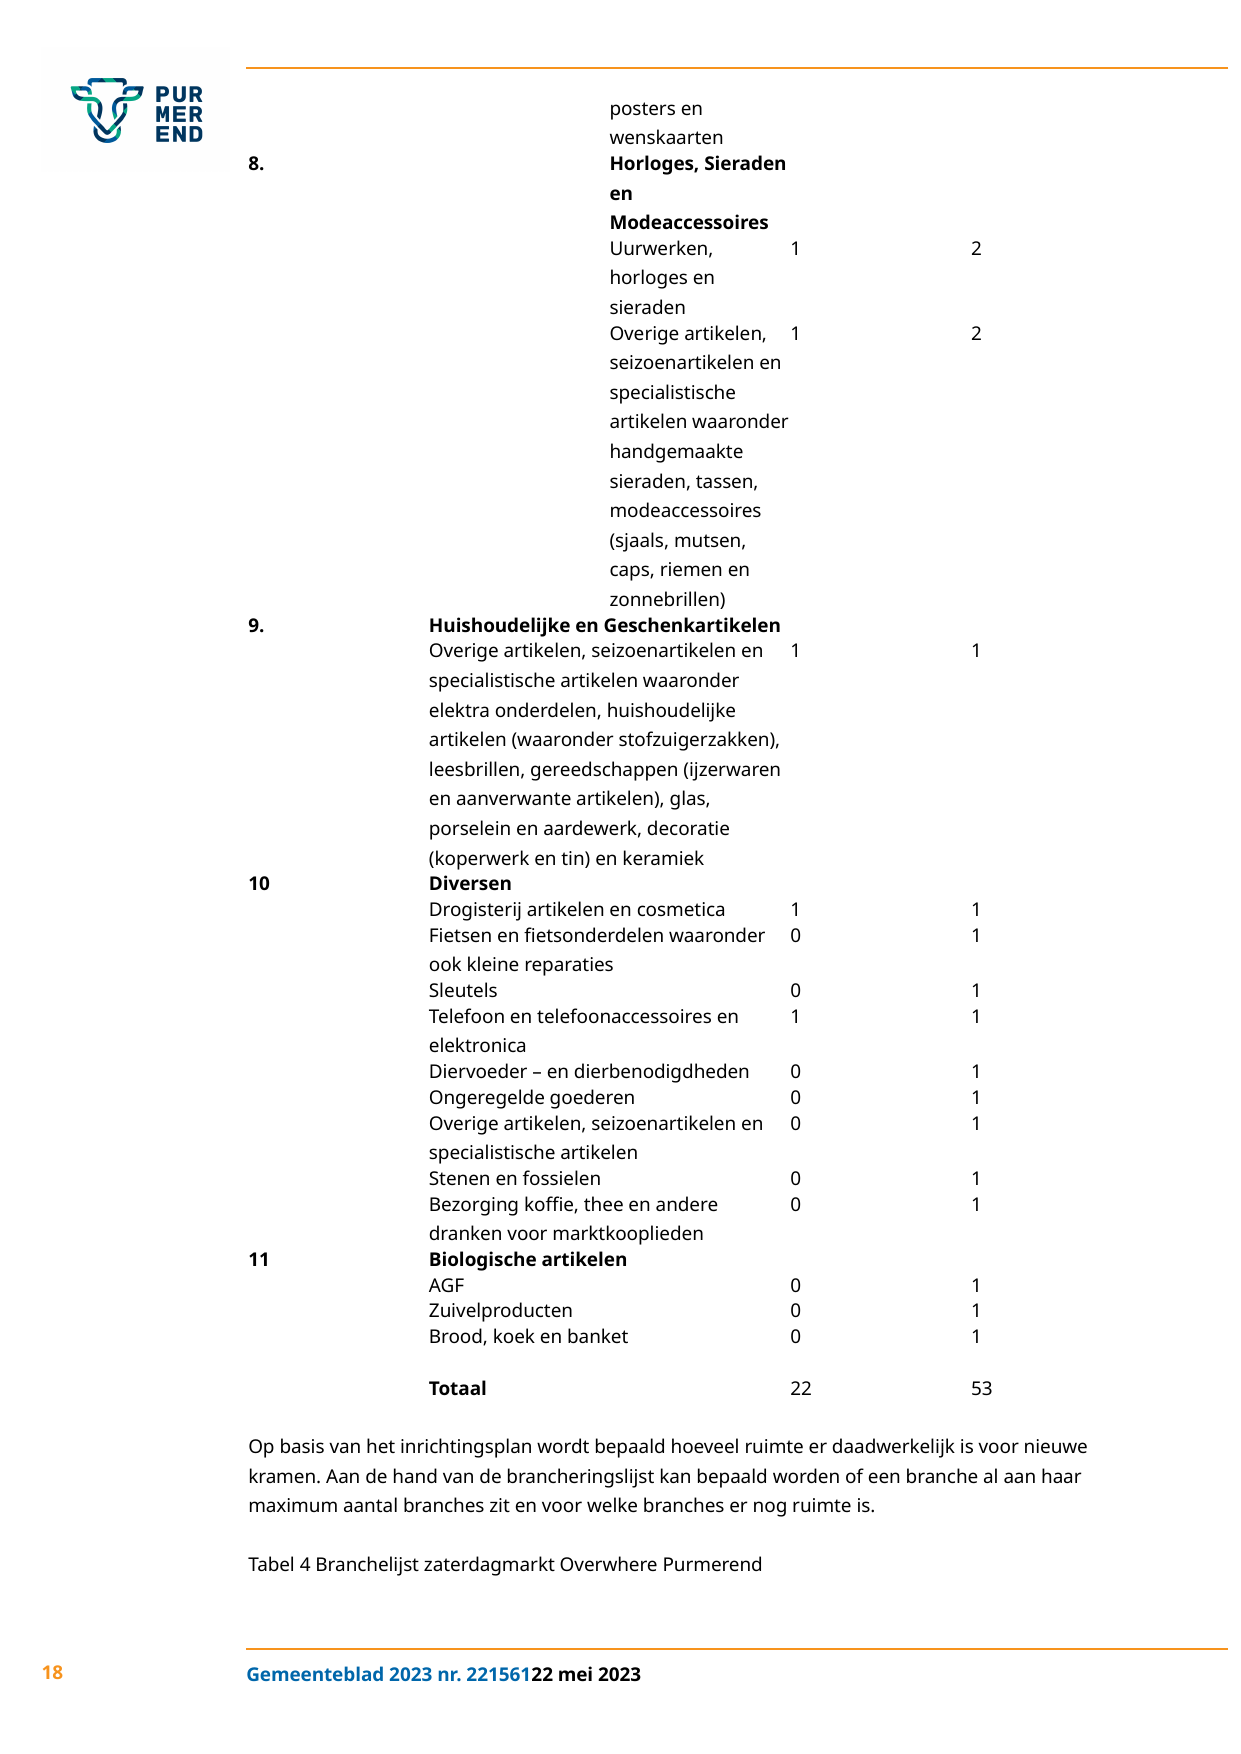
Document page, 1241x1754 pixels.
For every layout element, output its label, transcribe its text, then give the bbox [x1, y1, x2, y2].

table_cell Sleutels [429, 977, 790, 1003]
table_cell 0 [790, 1058, 971, 1084]
table_cell [248, 1375, 429, 1400]
table_cell 1 [971, 977, 1152, 1003]
table_cell 1 [971, 922, 1152, 977]
table_cell Stenen en fossielen [429, 1165, 790, 1191]
table_cell [790, 95, 971, 150]
table_cell 53 [971, 1375, 1152, 1400]
table_cell 1 [790, 638, 971, 870]
table_cell 1 [971, 1323, 1152, 1349]
table_cell 22 [790, 1375, 971, 1400]
table_cell Diervoeder – en dierbenodigdheden [429, 1058, 790, 1084]
table_cell AGF [429, 1272, 790, 1297]
table_cell Horloges, Sieraden en Modeaccessoires [609, 150, 790, 235]
table_cell Fietsen en fietsonderdelen waaronder ook kleine reparaties [429, 922, 790, 977]
table_cell 9. [248, 612, 429, 638]
table_cell [248, 95, 609, 150]
table_cell [971, 95, 1152, 150]
table_cell Brood, koek en banket [429, 1323, 790, 1349]
table_cell 1 [790, 1003, 971, 1058]
table_cell [248, 1084, 429, 1110]
table_cell [248, 896, 429, 922]
table_cell 1 [971, 1003, 1152, 1058]
table_cell [248, 977, 429, 1003]
table_cell Overige artikelen, seizoenartikelen en specialistische artikelen [429, 1110, 790, 1165]
table_cell Bezorging koffie, thee en andere dranken voor marktkooplieden [429, 1191, 790, 1246]
table_cell [248, 1058, 429, 1084]
table_cell [248, 1110, 429, 1165]
table_cell 0 [790, 1165, 971, 1191]
table_cell 0 [790, 1191, 971, 1246]
table_cell [790, 1246, 971, 1272]
table_cell 1 [790, 896, 971, 922]
table_cell [248, 235, 609, 320]
table_cell 1 [971, 1165, 1152, 1191]
table_cell [248, 1272, 429, 1297]
text Tabel 4 Branchelijst zaterdagmarkt Overwhere Purmerend [248, 1552, 1152, 1577]
table_cell Uurwerken, horloges en sieraden [609, 235, 790, 320]
table_cell [790, 612, 971, 638]
table_cell Biologische artikelen [429, 1246, 790, 1272]
table_cell 0 [790, 1323, 971, 1349]
table_cell Overige artikelen, seizoenartikelen en specialistische artikelen waaronder elektra onderdelen, huishoudelijke artikelen (waaronder stofzuigerzakken), leesbrillen, gereedschappen (ijzerwaren en aanverwante artikelen), glas, porselein en aardewerk, decoratie (koperwerk en tin) en keramiek [429, 638, 790, 870]
table_cell [248, 1165, 429, 1191]
table_cell Totaal [429, 1375, 790, 1400]
table_cell [790, 870, 971, 896]
table_cell [971, 150, 1152, 235]
table_cell 2 [971, 235, 1152, 320]
table_cell [248, 1323, 429, 1349]
table_cell 0 [790, 1110, 971, 1165]
table_cell Ongeregelde goederen [429, 1084, 790, 1110]
table_cell 1 [790, 235, 971, 320]
table_cell 0 [790, 1272, 971, 1297]
table_cell 10 [248, 870, 429, 896]
table_cell [248, 1003, 429, 1058]
table_cell [248, 1349, 429, 1375]
table_cell [248, 320, 609, 612]
table_cell [971, 1246, 1152, 1272]
table_cell 1 [971, 1110, 1152, 1165]
table_cell [971, 612, 1152, 638]
table_cell [790, 1349, 971, 1375]
table_cell [248, 1298, 429, 1323]
table_cell Telefoon en telefoonaccessoires en elektronica [429, 1003, 790, 1058]
table_cell 0 [790, 1298, 971, 1323]
table_cell [248, 638, 429, 870]
table_cell Zuivelproducten [429, 1298, 790, 1323]
table_cell Overige artikelen, seizoenartikelen en specialistische artikelen waaronder handgemaakte sieraden, tassen, modeaccessoires (sjaals, mutsen, caps, riemen en zonnebrillen) [609, 320, 790, 612]
text Op basis van het inrichtingsplan wordt bepaald hoeveel ruimte er daadwerkelijk is voor nieuwe kramen. Aan de hand van de brancheringslijst kan bepaald worden of een branche al aan haar maximum aantal branches zit en voor welke branches er nog ruimte is. [248, 1433, 1152, 1518]
table_cell [248, 1191, 429, 1246]
table_cell Diversen [429, 870, 790, 896]
table_cell 1 [971, 896, 1152, 922]
table_cell [248, 922, 429, 977]
table_cell [429, 1349, 790, 1375]
table_cell 1 [971, 1191, 1152, 1246]
table_cell [971, 1349, 1152, 1375]
table_cell 1 [971, 1084, 1152, 1110]
table_cell [971, 870, 1152, 896]
table_cell Drogisterij artikelen en cosmetica [429, 896, 790, 922]
table_cell 8. [248, 150, 609, 235]
table_cell 0 [790, 1084, 971, 1110]
table_cell [790, 150, 971, 235]
table_cell Huishoudelijke en Geschenkartikelen [429, 612, 790, 638]
table_cell 0 [790, 977, 971, 1003]
table_cell posters en wenskaarten [609, 95, 790, 150]
table_cell 1 [971, 1058, 1152, 1084]
table_cell 0 [790, 922, 971, 977]
picture [41, 47, 231, 172]
table_cell 11 [248, 1246, 429, 1272]
table_cell 1 [790, 320, 971, 612]
table_cell 1 [971, 638, 1152, 870]
table_cell 1 [971, 1272, 1152, 1297]
table_cell 1 [971, 1298, 1152, 1323]
table_cell 2 [971, 320, 1152, 612]
